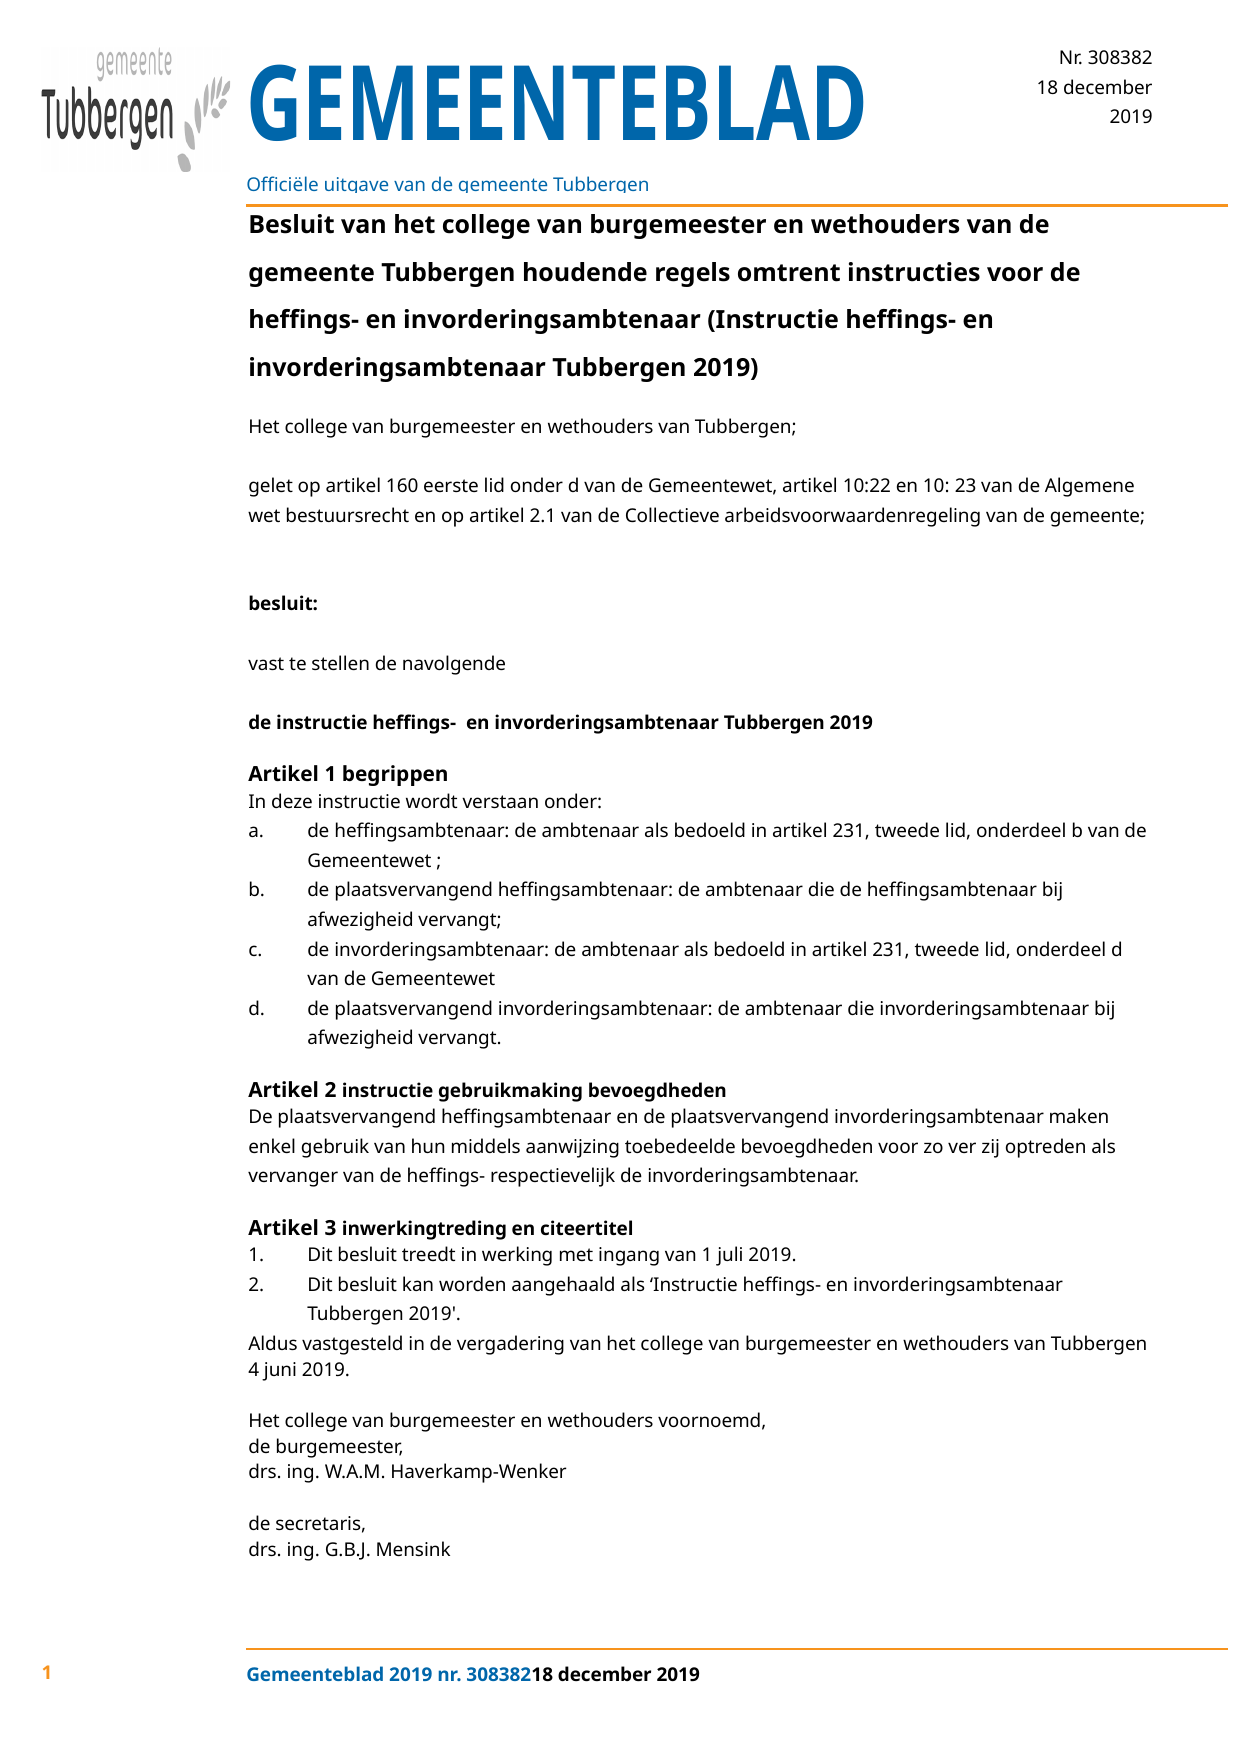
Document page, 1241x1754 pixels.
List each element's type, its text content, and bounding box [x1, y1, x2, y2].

list de heffingsambtenaar: de ambtenaar als bedoeld in artikel 231, tweede lid, onderdeel b van de Gemeentewet ; [248, 817, 1152, 873]
text In deze instructie wordt verstaan onder: [248, 788, 1152, 813]
list Dit besluit treedt in werking met ingang van 1 juli 2019. [248, 1241, 1152, 1267]
picture [41, 47, 231, 172]
text De plaatsvervangend heffingsambtenaar en de plaatsvervangend invorderingsambtenaar maken enkel gebruik van hun middels aanwijzing toebedeelde bevoegdheden voor zo ver zij optreden als vervanger van de heffings- respectievelijk de invorderingsambtenaar. [248, 1103, 1152, 1188]
text Artikel 1 begrippen [248, 759, 1152, 788]
text besluit: [248, 591, 1152, 616]
text de burgemeester, [248, 1433, 1152, 1459]
text de secretaris, [248, 1510, 1152, 1536]
text Artikel 2 instructie gebruikmaking bevoegdheden [248, 1075, 1152, 1103]
text de instructie heffings- en invorderingsambtenaar Tubbergen 2019 [248, 709, 1152, 735]
list de plaatsvervangend invorderingsambtenaar: de ambtenaar die invorderingsambtenaar bij afwezigheid vervangt. [248, 995, 1152, 1050]
list de plaatsvervangend heffingsambtenaar: de ambtenaar die de heffingsambtenaar bij afwezigheid vervangt; [248, 877, 1152, 932]
text Artikel 3 inwerkingtreding en citeertitel [248, 1213, 1152, 1241]
text Het college van burgemeester en wethouders van Tubbergen; [248, 413, 1152, 439]
list de invorderingsambtenaar: de ambtenaar als bedoeld in artikel 231, tweede lid, onderdeel d van de Gemeentewet [248, 936, 1152, 991]
text Aldus vastgesteld in de vergadering van het college van burgemeester en wethouders van Tubbergen 4 juni 2019. [248, 1330, 1152, 1382]
text Het college van burgemeester en wethouders voornoemd, [248, 1407, 1152, 1433]
text vast te stellen de navolgende [248, 650, 1152, 676]
text drs. ing. G.B.J. Mensink [248, 1536, 1152, 1562]
text drs. ing. W.A.M. Haverkamp-Wenker [248, 1459, 1152, 1484]
text Besluit van het college van burgemeester en wethouders van de gemeente Tubbergen houdende regels omtrent instructies voor de heffings- en invorderingsambtenaar (Instructie heffings- en invorderingsambtenaar Tubbergen 2019) [248, 207, 1152, 384]
text gelet op artikel 160 eerste lid onder d van de Gemeentewet, artikel 10:22 en 10: 23 van de Algemene wet bestuursrecht en op artikel 2.1 van de Collectieve arbeidsvoorwaardenregeling van de gemeente; [248, 472, 1152, 528]
list Dit besluit kan worden aangehaald als ‘Instructie heffings- en invorderingsambtenaar Tubbergen 2019'. [248, 1271, 1152, 1326]
